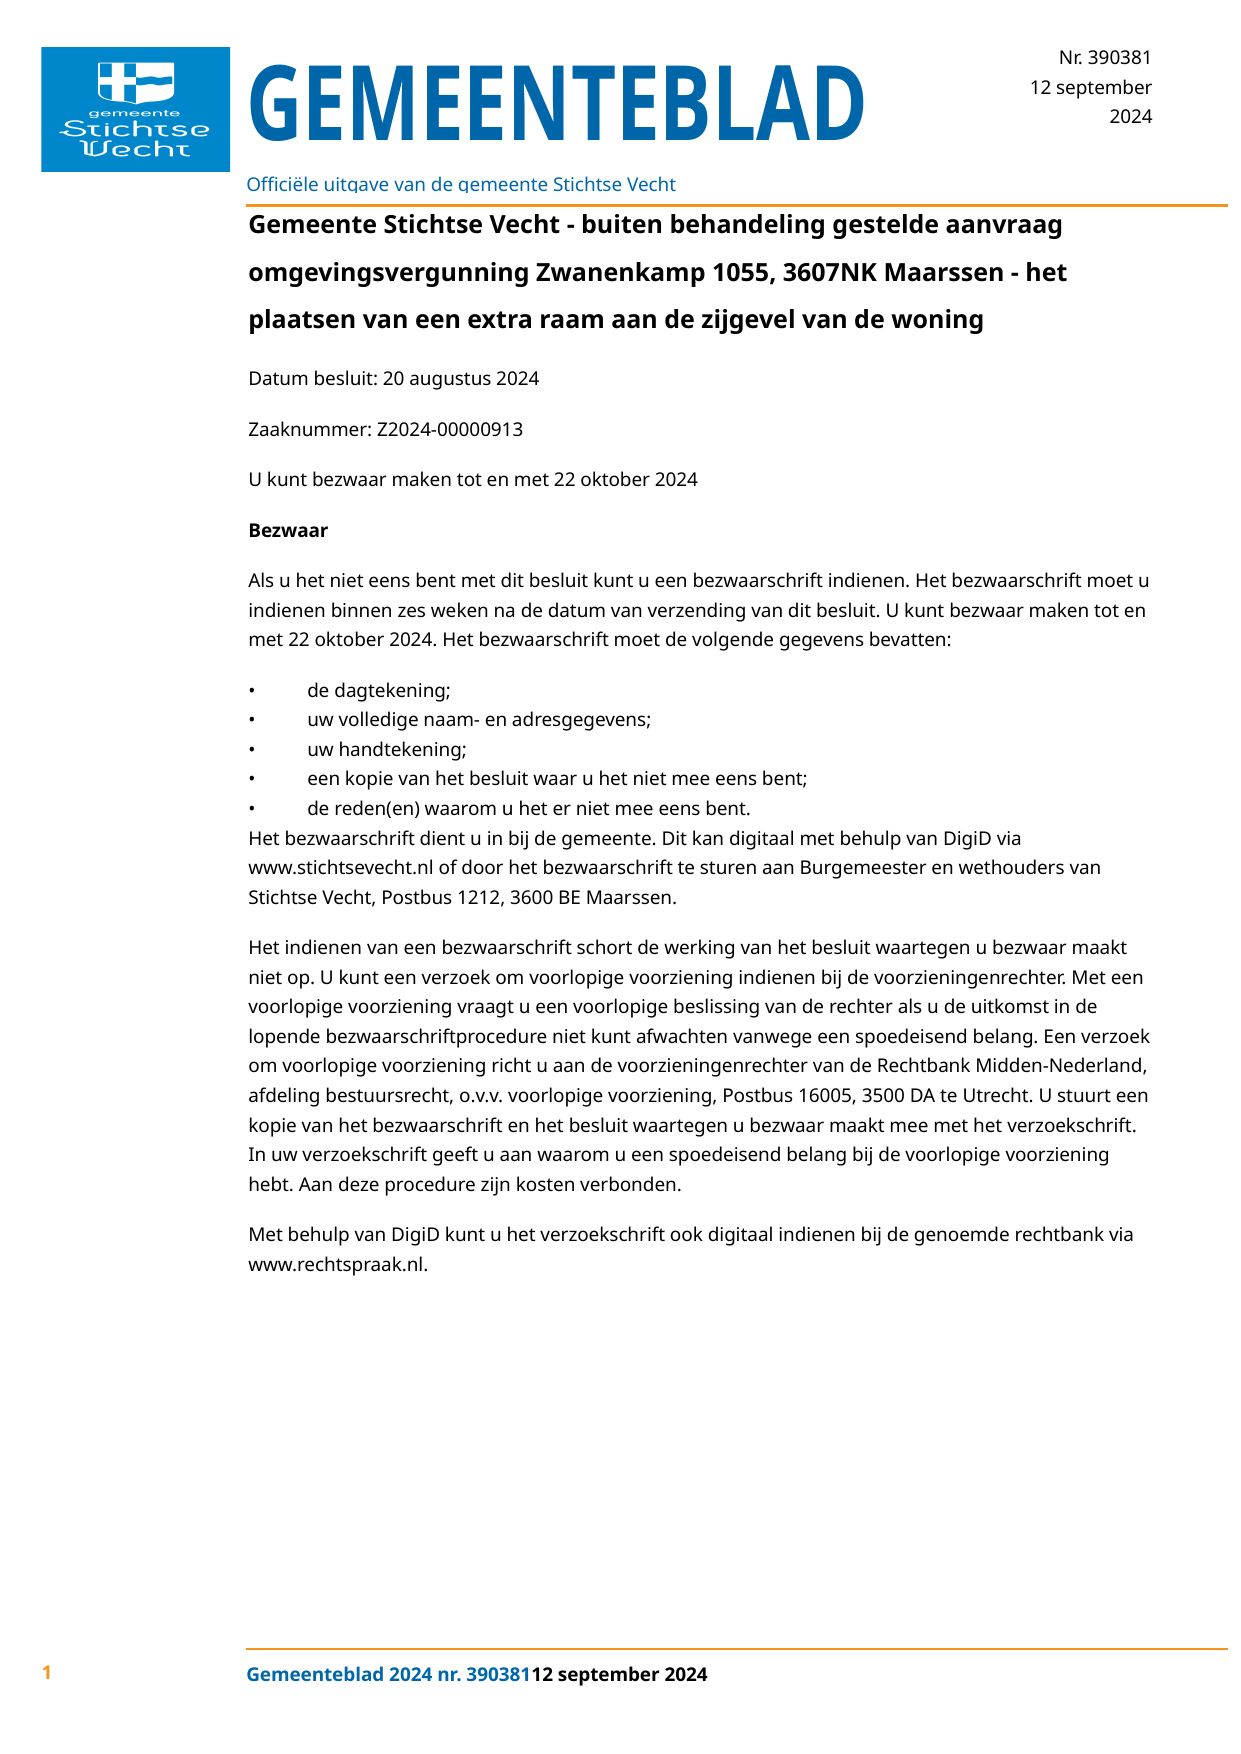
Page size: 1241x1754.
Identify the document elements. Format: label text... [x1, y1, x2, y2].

picture [137, 63, 174, 103]
text Als u het niet eens bent met dit besluit kunt u een bezwaarschrift indienen. Het bezwaarschrift moet u indienen binnen zes weken na de datum van verzending van dit besluit. U kunt bezwaar maken tot en met 22 oktober 2024. Het bezwaarschrift moet de volgende gegevens bevatten: [248, 567, 1152, 652]
list de dagtekening; [248, 677, 1152, 702]
text Met behulp van DigiD kunt u het verzoekschrift ook digitaal indienen bij de genoemde rechtbank via www.rechtspraak.nl. [248, 1221, 1152, 1277]
list de reden(en) waarom u het er niet mee eens bent. [248, 795, 1152, 821]
text U kunt bezwaar maken tot en met 22 oktober 2024 [248, 466, 1152, 492]
text Bezwaar [248, 517, 1152, 542]
text Gemeente Stichtse Vecht - buiten behandeling gestelde aanvraag omgevingsvergunning Zwanenkamp 1055, 3607NK Maarssen - het plaatsen van een extra raam aan de zijgevel van de woning [248, 207, 1152, 336]
text Datum besluit: 20 augustus 2024 [248, 366, 1152, 391]
list uw volledige naam- en adresgegevens; [248, 706, 1152, 732]
text Zaaknummer: Z2024-00000913 [248, 416, 1152, 442]
list uw handtekening; [248, 736, 1152, 762]
text Het bezwaarschrift dient u in bij de gemeente. Dit kan digitaal met behulp van DigiD via www.stichtsevecht.nl of door het bezwaarschrift te sturen aan Burgemeester en wethouders van Stichtse Vecht, Postbus 1212, 3600 BE Maarssen. [248, 825, 1152, 909]
text Het indienen van een bezwaarschrift schort de werking van het besluit waartegen u bezwaar maakt niet op. U kunt een verzoek om voorlopige voorziening indienen bij de voorzieningenrechter. Met een voorlopige voorziening vraagt u een voorlopige beslissing van de rechter als u de uitkomst in de lopende bezwaarschriftprocedure niet kunt afwachten vanwege een spoedeisend belang. Een verzoek om voorlopige voorziening richt u aan de voorzieningenrechter van de Rechtbank Midden-Nederland, afdeling bestuursrecht, o.v.v. voorlopige voorziening, Postbus 16005, 3500 DA te Utrecht. U stuurt een kopie van het bezwaarschrift en het besluit waartegen u bezwaar maakt mee met het verzoekschrift. In uw verzoekschrift geeft u aan waarom u een spoedeisend belang bij de voorlopige voorziening hebt. Aan deze procedure zijn kosten verbonden. [248, 934, 1152, 1197]
list een kopie van het besluit waar u het niet mee eens bent; [248, 766, 1152, 791]
picture [99, 63, 135, 101]
